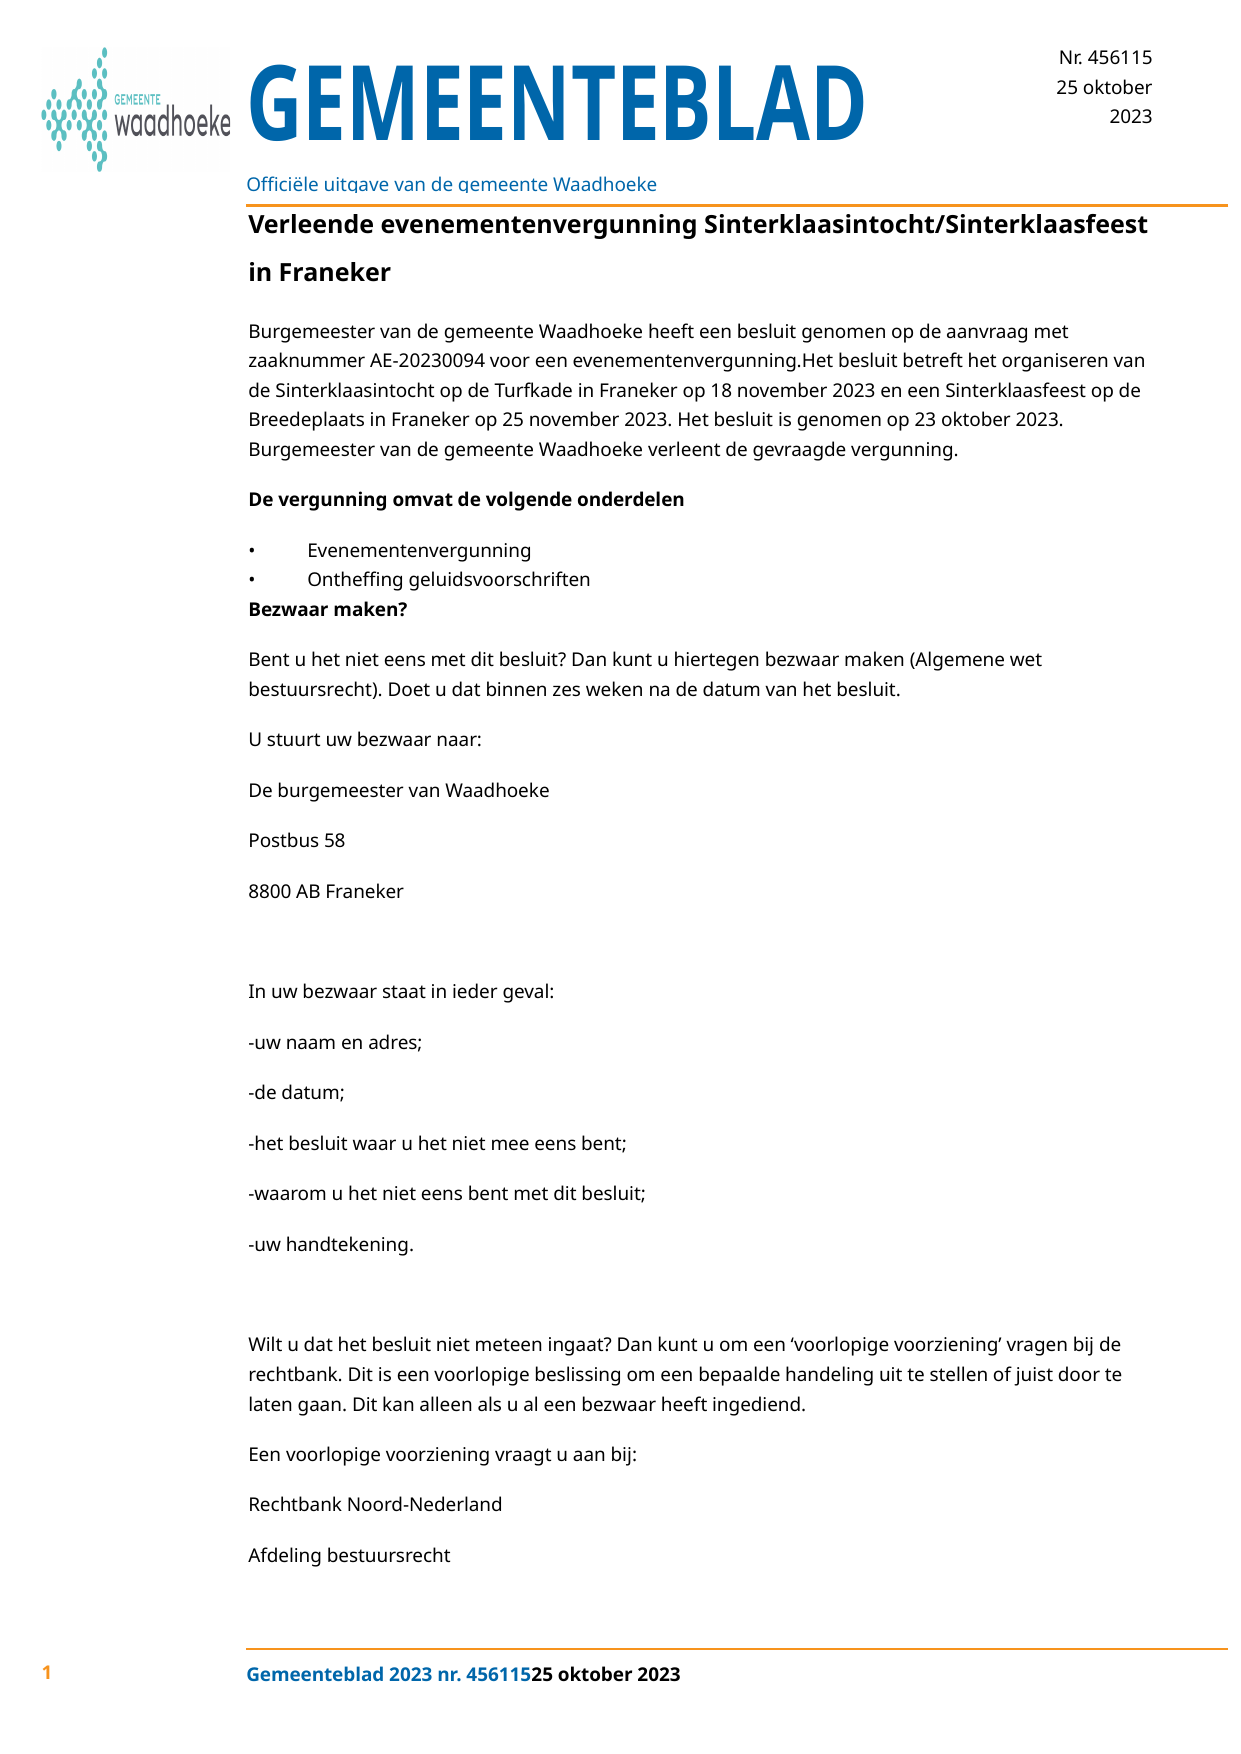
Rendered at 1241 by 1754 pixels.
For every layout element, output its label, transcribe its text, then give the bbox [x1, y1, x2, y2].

text -uw naam en adres; [248, 1029, 1152, 1055]
text Burgemeester van de gemeente Waadhoeke heeft een besluit genomen op de aanvraag met zaaknummer AE-20230094 voor een evenementenvergunning.Het besluit betreft het organiseren van de Sinterklaasintocht op de Turfkade in Franeker op 18 november 2023 en een Sinterklaasfeest op de Breedeplaats in Franeker op 25 november 2023. Het besluit is genomen op 23 oktober 2023. Burgemeester van de gemeente Waadhoeke verleent de gevraagde vergunning. [248, 318, 1152, 462]
picture [41, 47, 231, 172]
list Evenementenvergunning [248, 537, 1152, 563]
text Afdeling bestuursrecht [248, 1542, 1152, 1568]
text De vergunning omvat de volgende onderdelen [248, 487, 1152, 512]
text Postbus 58 [248, 827, 1152, 853]
text In uw bezwaar staat in ieder geval: [248, 979, 1152, 1004]
text Rechtbank Noord-Nederland [248, 1492, 1152, 1517]
text -het besluit waar u het niet mee eens bent; [248, 1130, 1152, 1156]
text Bent u het niet eens met dit besluit? Dan kunt u hiertegen bezwaar maken (Algemene wet bestuursrecht). Doet u dat binnen zes weken na de datum van het besluit. [248, 647, 1152, 702]
text -waarom u het niet eens bent met dit besluit; [248, 1180, 1152, 1206]
text -uw handtekening. [248, 1231, 1152, 1257]
text U stuurt uw bezwaar naar: [248, 727, 1152, 752]
text Wilt u dat het besluit niet meteen ingaat? Dan kunt u om een ‘voorlopige voorziening’ vragen bij de rechtbank. Dit is een voorlopige beslissing om een bepaalde handeling uit te stellen of juist door te laten gaan. Dit kan alleen als u al een bezwaar heeft ingediend. [248, 1332, 1152, 1417]
text Bezwaar maken? [248, 596, 1152, 622]
list Ontheffing geluidsvoorschriften [248, 567, 1152, 592]
text Een voorlopige voorziening vraagt u aan bij: [248, 1441, 1152, 1467]
text 8800 AB Franeker [248, 878, 1152, 904]
text -de datum; [248, 1079, 1152, 1105]
text De burgemeester van Waadhoeke [248, 777, 1152, 803]
text Verleende evenementenvergunning Sinterklaasintocht/Sinterklaasfeest in Franeker [248, 207, 1152, 288]
